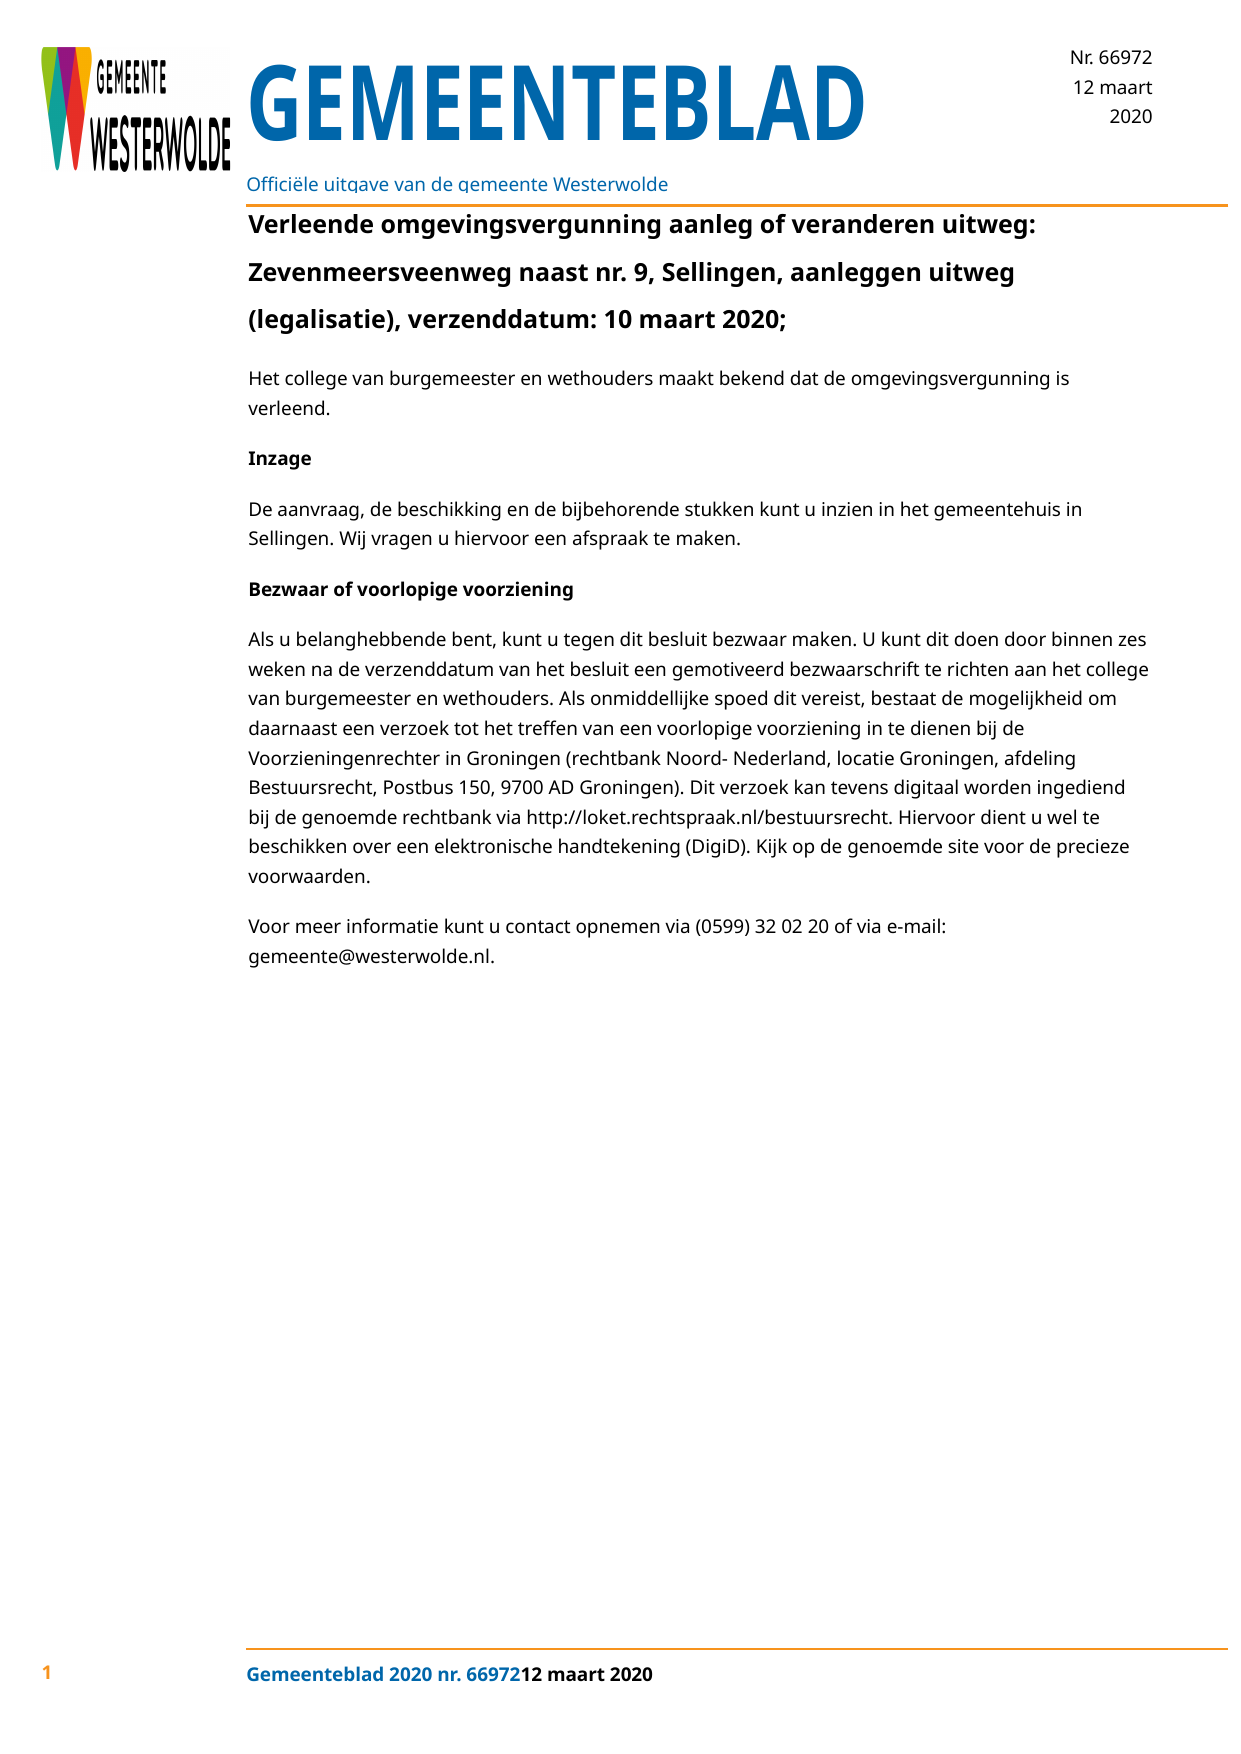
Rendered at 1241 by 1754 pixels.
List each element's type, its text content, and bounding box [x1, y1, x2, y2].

text Inzage [248, 446, 1152, 471]
text Het college van burgemeester en wethouders maakt bekend dat de omgevingsvergunning is verleend. [248, 366, 1152, 421]
text Verleende omgevingsvergunning aanleg of veranderen uitweg: Zevenmeersveenweg naast nr. 9, Sellingen, aanleggen uitweg (legalisatie), verzenddatum: 10 maart 2020; [248, 207, 1152, 336]
text Bezwaar of voorlopige voorziening [248, 576, 1152, 602]
text Voor meer informatie kunt u contact opnemen via (0599) 32 02 20 of via e-mail: gemeente@westerwolde.nl. [248, 913, 1152, 969]
text Als u belanghebbende bent, kunt u tegen dit besluit bezwaar maken. U kunt dit doen door binnen zes weken na de verzenddatum van het besluit een gemotiveerd bezwaarschrift te richten aan het college van burgemeester en wethouders. Als onmiddellijke spoed dit vereist, bestaat de mogelijkheid om daarnaast een verzoek tot het treffen van een voorlopige voorziening in te dienen bij de Voorzieningenrechter in Groningen (rechtbank Noord- Nederland, locatie Groningen, afdeling Bestuursrecht, Postbus 150, 9700 AD Groningen). Dit verzoek kan tevens digitaal worden ingediend bij de genoemde rechtbank via http://loket.rechtspraak.nl/bestuursrecht. Hiervoor dient u wel te beschikken over een elektronische handtekening (DigiD). Kijk op de genoemde site voor de precieze voorwaarden. [248, 626, 1152, 889]
picture [41, 47, 231, 172]
text De aanvraag, de beschikking en de bijbehorende stukken kunt u inzien in het gemeentehuis in Sellingen. Wij vragen u hiervoor een afspraak te maken. [248, 496, 1152, 551]
